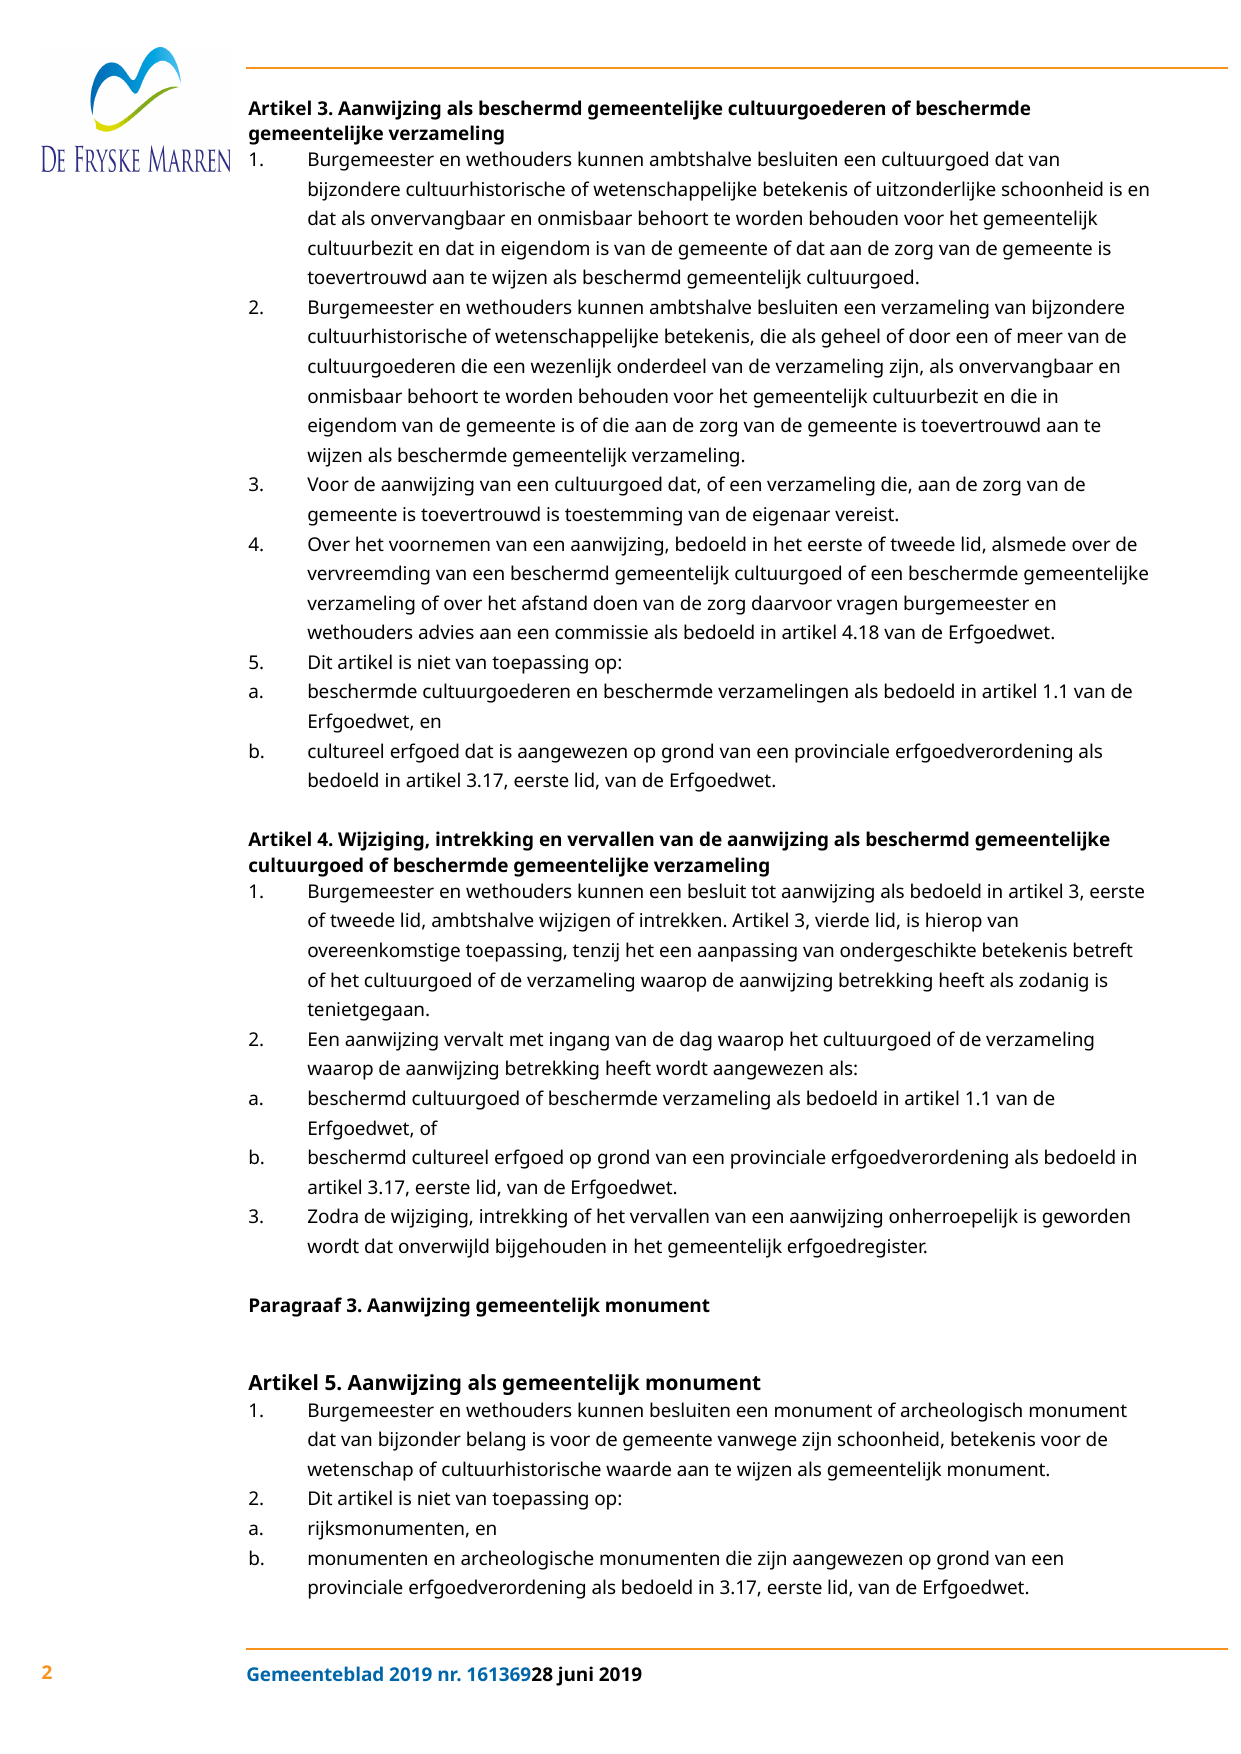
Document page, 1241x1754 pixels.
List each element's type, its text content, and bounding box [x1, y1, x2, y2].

text Artikel 3. Aanwijzing als beschermd gemeentelijke cultuurgoederen of beschermde gemeentelijke verzameling [248, 95, 1152, 146]
list Burgemeester en wethouders kunnen besluiten een monument of archeologisch monument dat van bijzonder belang is voor de gemeente vanwege zijn schoonheid, betekenis voor de wetenschap of cultuurhistorische waarde aan te wijzen als gemeentelijk monument. [248, 1397, 1152, 1482]
list Dit artikel is niet van toepassing op: [248, 649, 1152, 675]
list beschermd cultureel erfgoed op grond van een provinciale erfgoedverordening als bedoeld in artikel 3.17, eerste lid, van de Erfgoedwet. [248, 1144, 1152, 1200]
list beschermde cultuurgoederen en beschermde verzamelingen als bedoeld in artikel 1.1 van de Erfgoedwet, en [248, 679, 1152, 734]
list Over het voornemen van een aanwijzing, bedoeld in het eerste of tweede lid, alsmede over de vervreemding van een beschermd gemeentelijk cultuurgoed of een beschermde gemeentelijke verzameling of over het afstand doen van de zorg daarvoor vragen burgemeester en wethouders advies aan een commissie als bedoeld in artikel 4.18 van de Erfgoedwet. [248, 531, 1152, 645]
list cultureel erfgoed dat is aangewezen op grond van een provinciale erfgoedverordening als bedoeld in artikel 3.17, eerste lid, van de Erfgoedwet. [248, 738, 1152, 793]
text Artikel 5. Aanwijzing als gemeentelijk monument [248, 1368, 1152, 1397]
list Dit artikel is niet van toepassing op: [248, 1486, 1152, 1511]
list Zodra de wijziging, intrekking of het vervallen van een aanwijzing onherroepelijk is geworden wordt dat onverwijld bijgehouden in het gemeentelijk erfgoedregister. [248, 1203, 1152, 1259]
list monumenten en archeologische monumenten die zijn aangewezen op grond van een provinciale erfgoedverordening als bedoeld in 3.17, eerste lid, van de Erfgoedwet. [248, 1545, 1152, 1600]
list Een aanwijzing vervalt met ingang van de dag waarop het cultuurgoed of de verzameling waarop de aanwijzing betrekking heeft wordt aangewezen als: [248, 1026, 1152, 1081]
list Voor de aanwijzing van een cultuurgoed dat, of een verzameling die, aan de zorg van de gemeente is toevertrouwd is toestemming van de eigenaar vereist. [248, 472, 1152, 527]
list Burgemeester en wethouders kunnen een besluit tot aanwijzing als bedoeld in artikel 3, eerste of tweede lid, ambtshalve wijzigen of intrekken. Artikel 3, vierde lid, is hierop van overeenkomstige toepassing, tenzij het een aanpassing van ondergeschikte betekenis betreft of het cultuurgoed of de verzameling waarop de aanwijzing betrekking heeft als zodanig is tenietgegaan. [248, 878, 1152, 1022]
text Artikel 4. Wijziging, intrekking en vervallen van de aanwijzing als beschermd gemeentelijke cultuurgoed of beschermde gemeentelijke verzameling [248, 827, 1152, 878]
list rijksmonumenten, en [248, 1515, 1152, 1541]
list Burgemeester en wethouders kunnen ambtshalve besluiten een verzameling van bijzondere cultuurhistorische of wetenschappelijke betekenis, die als geheel of door een of meer van de cultuurgoederen die een wezenlijk onderdeel van de verzameling zijn, als onvervangbaar en onmisbaar behoort te worden behouden voor het gemeentelijk cultuurbezit en die in eigendom van de gemeente is of die aan de zorg van de gemeente is toevertrouwd aan te wijzen als beschermde gemeentelijk verzameling. [248, 294, 1152, 468]
text Paragraaf 3. Aanwijzing gemeentelijk monument [248, 1292, 1152, 1318]
picture [41, 47, 231, 172]
list Burgemeester en wethouders kunnen ambtshalve besluiten een cultuurgoed dat van bijzondere cultuurhistorische of wetenschappelijke betekenis of uitzonderlijke schoonheid is en dat als onvervangbaar en onmisbaar behoort te worden behouden voor het gemeentelijk cultuurbezit en dat in eigendom is van de gemeente of dat aan de zorg van de gemeente is toevertrouwd aan te wijzen als beschermd gemeentelijk cultuurgoed. [248, 146, 1152, 290]
list beschermd cultuurgoed of beschermde verzameling als bedoeld in artikel 1.1 van de Erfgoedwet, of [248, 1085, 1152, 1141]
